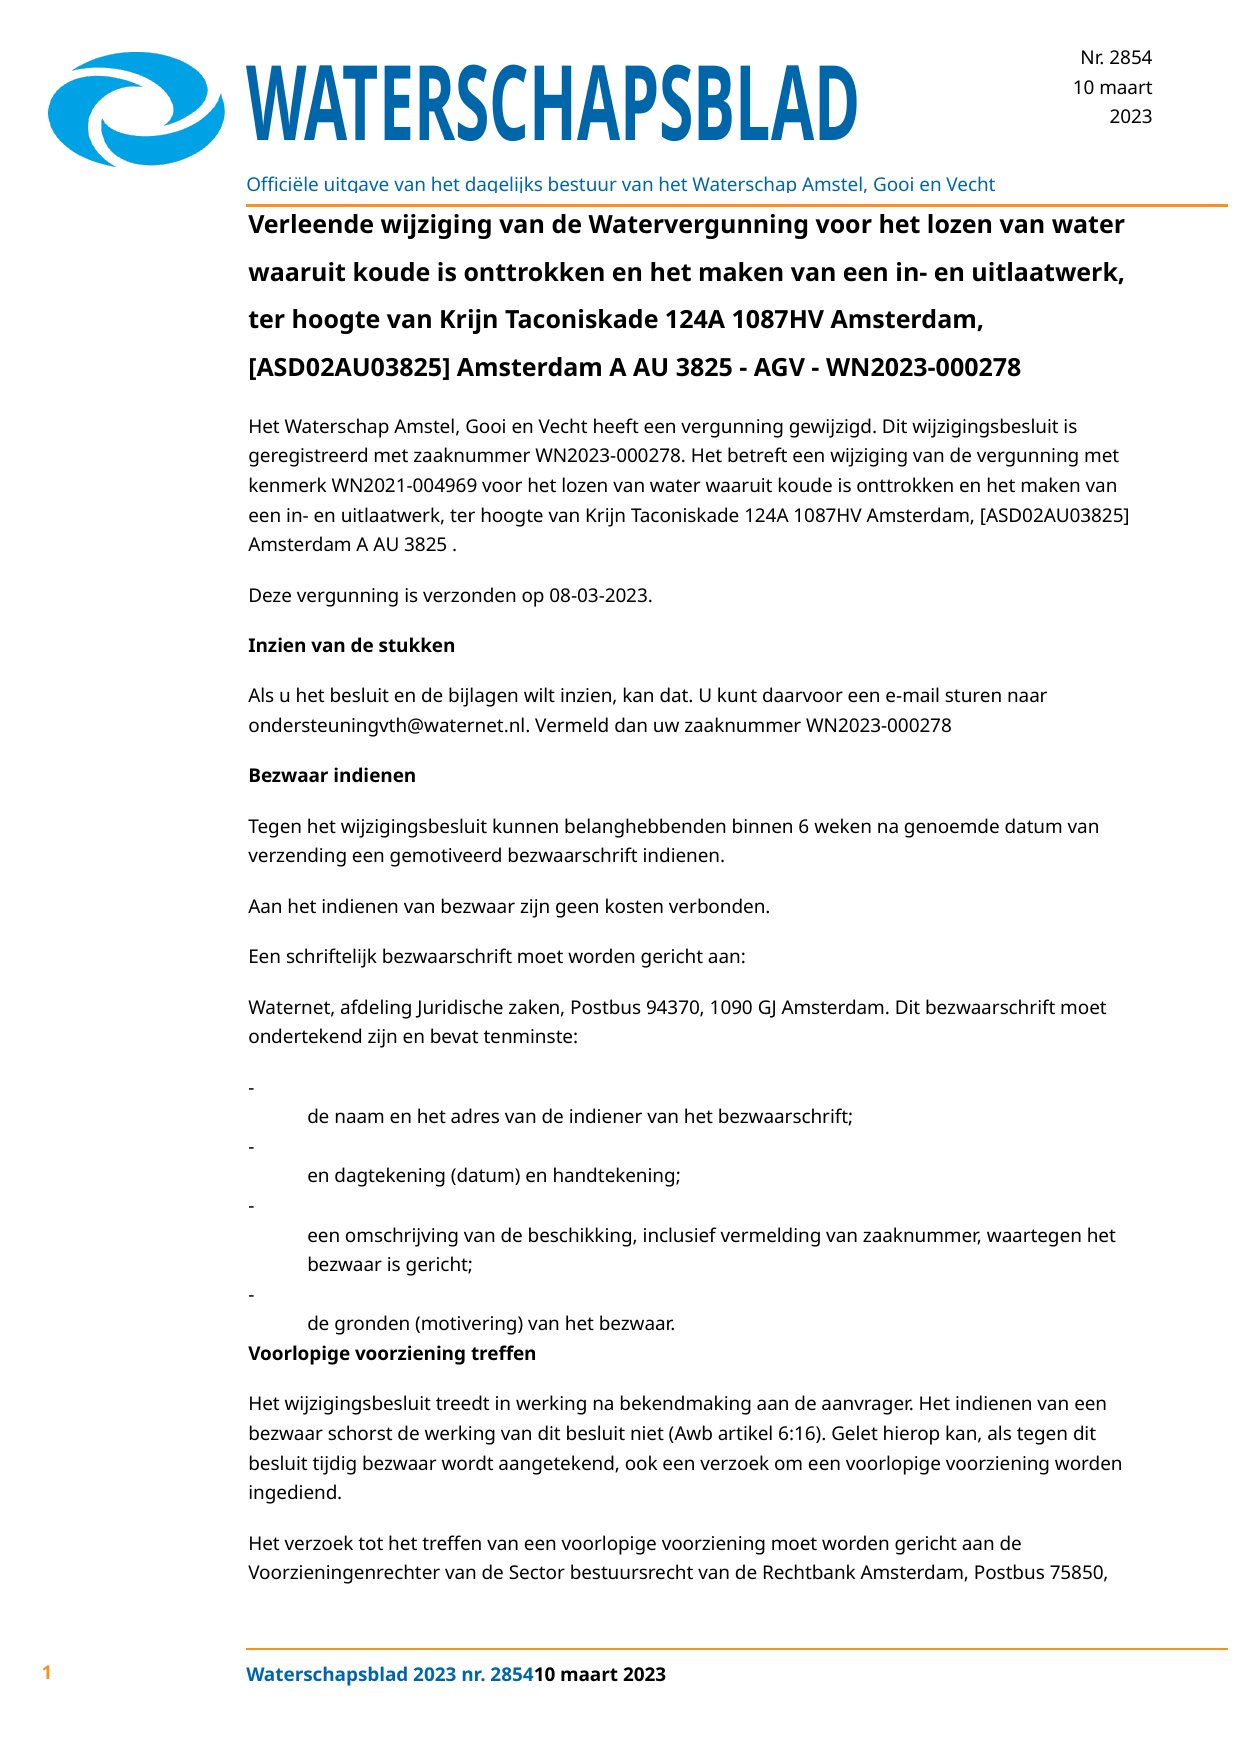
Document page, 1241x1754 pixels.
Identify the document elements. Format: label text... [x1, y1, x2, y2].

text Inzien van de stukken [248, 632, 1152, 658]
list de gronden (motivering) van het bezwaar. [248, 1311, 1152, 1336]
text Het wijzigingsbesluit treedt in werking na bekendmaking aan de aanvrager. Het indienen van een bezwaar schorst de werking van dit besluit niet (Awb artikel 6:16). Gelet hierop kan, als tegen dit besluit tijdig bezwaar wordt aangetekend, ook een verzoek om een voorlopige voorziening worden ingediend. [248, 1391, 1152, 1505]
text Voorlopige voorziening treffen [248, 1340, 1152, 1366]
text Een schriftelijk bezwaarschrift moet worden gericht aan: [248, 943, 1152, 969]
text Deze vergunning is verzonden op 08-03-2023. [248, 582, 1152, 608]
text Het Waterschap Amstel, Gooi en Vecht heeft een vergunning gewijzigd. Dit wijzigingsbesluit is geregistreerd met zaaknummer WN2023-000278. Het betreft een wijziging van de vergunning met kenmerk WN2021-004969 voor het lozen van water waaruit koude is onttrokken en het maken van een in- en uitlaatwerk, ter hoogte van Krijn Taconiskade 124A 1087HV Amsterdam, [ASD02AU03825] Amsterdam A AU 3825 . [248, 413, 1152, 557]
text Als u het besluit en de bijlagen wilt inzien, kan dat. U kunt daarvoor een e-mail sturen naar ondersteuningvth@waternet.nl. Vermeld dan uw zaaknummer WN2023-000278 [248, 683, 1152, 738]
text Waternet, afdeling Juridische zaken, Postbus 94370, 1090 GJ Amsterdam. Dit bezwaarschrift moet ondertekend zijn en bevat tenminste: [248, 994, 1152, 1049]
text Aan het indienen van bezwaar zijn geen kosten verbonden. [248, 893, 1152, 919]
text Bezwaar indienen [248, 763, 1152, 788]
text Verleende wijziging van de Watervergunning voor het lozen van water waaruit koude is onttrokken en het maken van een in- en uitlaatwerk, ter hoogte van Krijn Taconiskade 124A 1087HV Amsterdam, [ASD02AU03825] Amsterdam A AU 3825 - AGV - WN2023-000278 [248, 207, 1152, 384]
list en dagtekening (datum) en handtekening; [248, 1163, 1152, 1188]
list de naam en het adres van de indiener van het bezwaarschrift; [248, 1103, 1152, 1129]
picture [41, 47, 231, 172]
text Tegen het wijzigingsbesluit kunnen belanghebbenden binnen 6 weken na genoemde datum van verzending een gemotiveerd bezwaarschrift indienen. [248, 813, 1152, 868]
text Het verzoek tot het treffen van een voorlopige voorziening moet worden gericht aan de Voorzieningenrechter van de Sector bestuursrecht van de Rechtbank Amsterdam, Postbus 75850, [248, 1530, 1152, 1585]
list een omschrijving van de beschikking, inclusief vermelding van zaaknummer, waartegen het bezwaar is gericht; [248, 1222, 1152, 1277]
